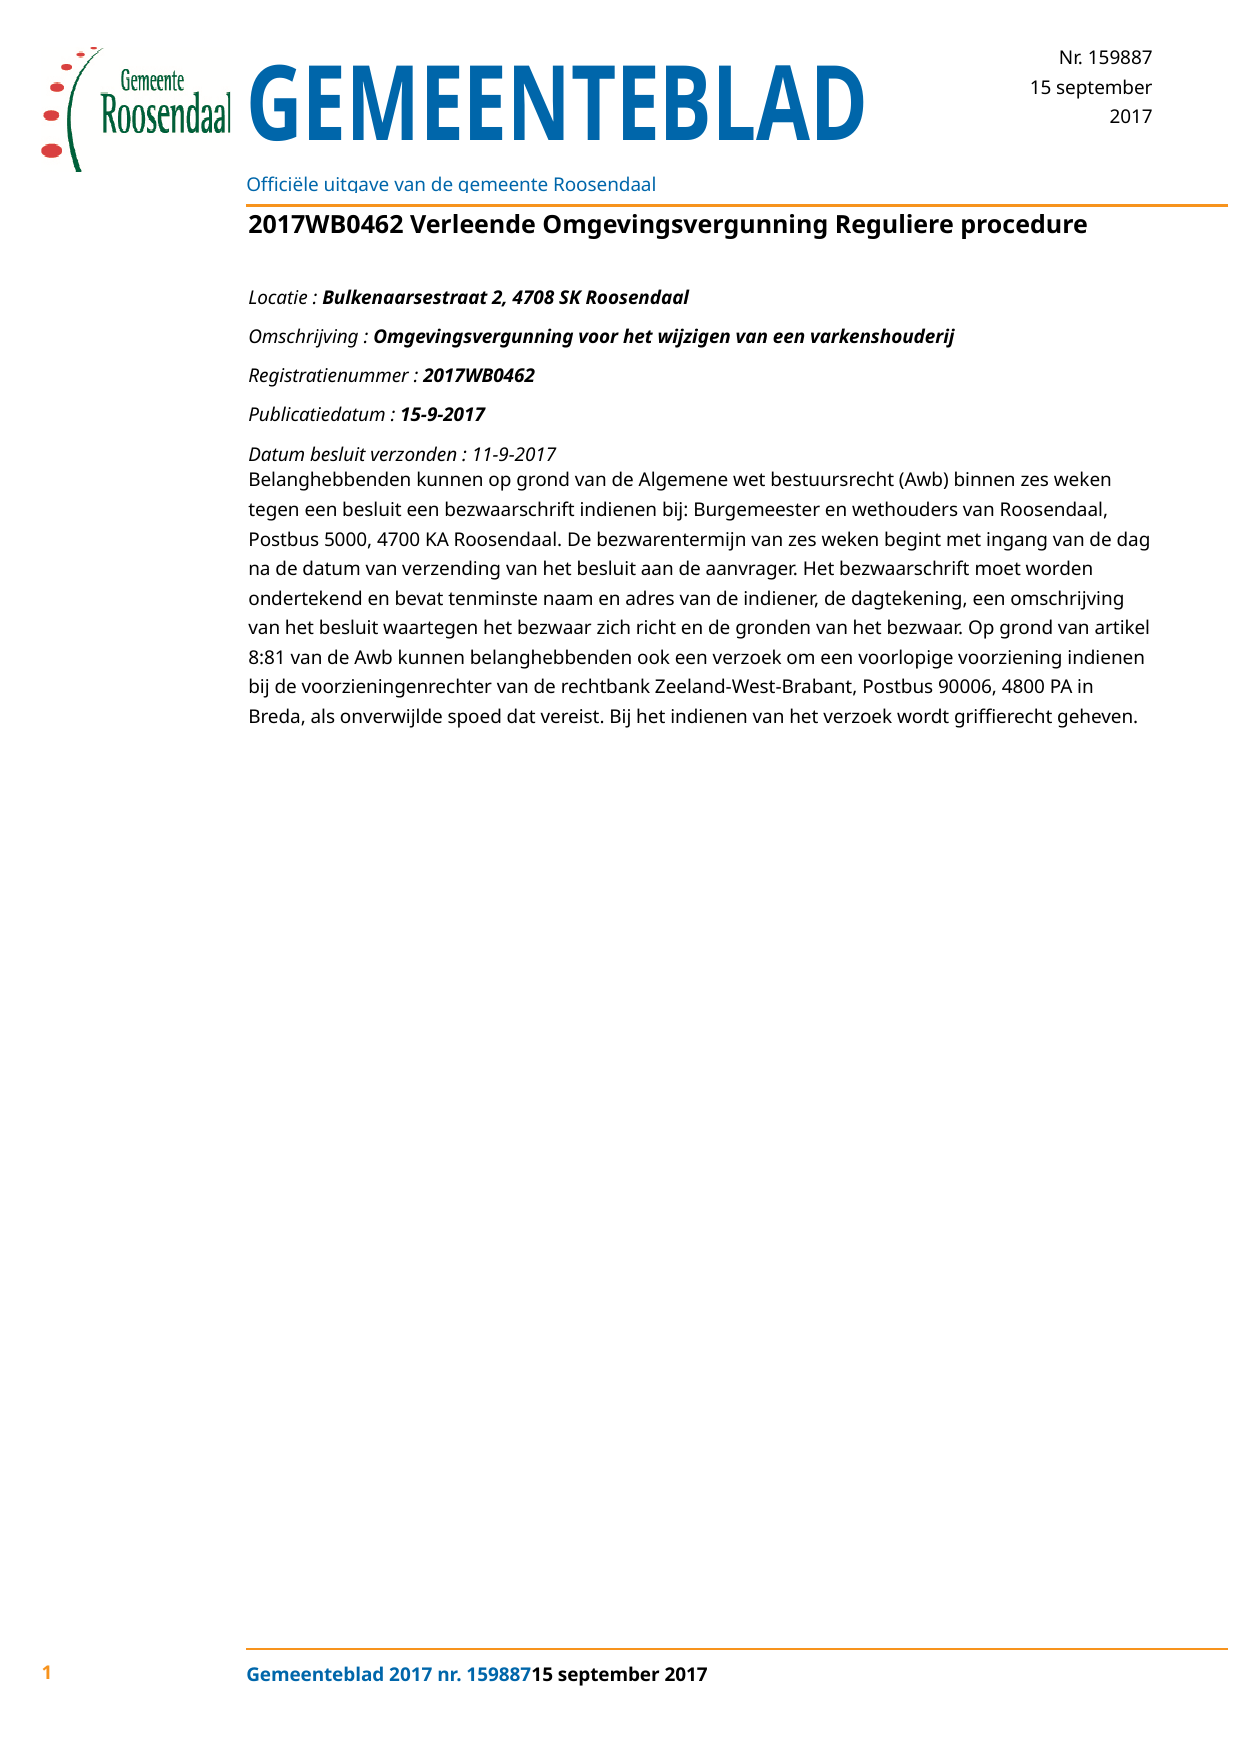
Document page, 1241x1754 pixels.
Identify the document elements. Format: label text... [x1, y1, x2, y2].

text Datum besluit verzonden : 11-9-2017 [248, 441, 1152, 467]
text 2017WB0462 Verleende Omgevingsvergunning Reguliere procedure [248, 207, 1152, 241]
text Locatie : Bulkenaarsestraat 2, 4708 SK Roosendaal [248, 284, 1152, 309]
text Omschrijving : Omgevingsvergunning voor het wijzigen van een varkenshouderij [248, 323, 1152, 349]
text Registratienummer : 2017WB0462 [248, 362, 1152, 388]
text Belanghebbenden kunnen op grond van de Algemene wet bestuursrecht (Awb) binnen zes weken tegen een besluit een bezwaarschrift indienen bij: Burgemeester en wethouders van Roosendaal, Postbus 5000, 4700 KA Roosendaal. De bezwarentermijn van zes weken begint met ingang van de dag na de datum van verzending van het besluit aan de aanvrager. Het bezwaarschrift moet worden ondertekend en bevat tenminste naam en adres van de indiener, de dagtekening, een omschrijving van het besluit waartegen het bezwaar zich richt en de gronden van het bezwaar. Op grond van artikel 8:81 van de Awb kunnen belanghebbenden ook een verzoek om een voorlopige voorziening indienen bij de voorzieningenrechter van de rechtbank Zeeland-West-Brabant, Postbus 90006, 4800 PA in Breda, als onverwijlde spoed dat vereist. Bij het indienen van het verzoek wordt griffierecht geheven. [248, 467, 1152, 729]
text Publicatiedatum : 15-9-2017 [248, 402, 1152, 427]
picture [41, 47, 231, 172]
